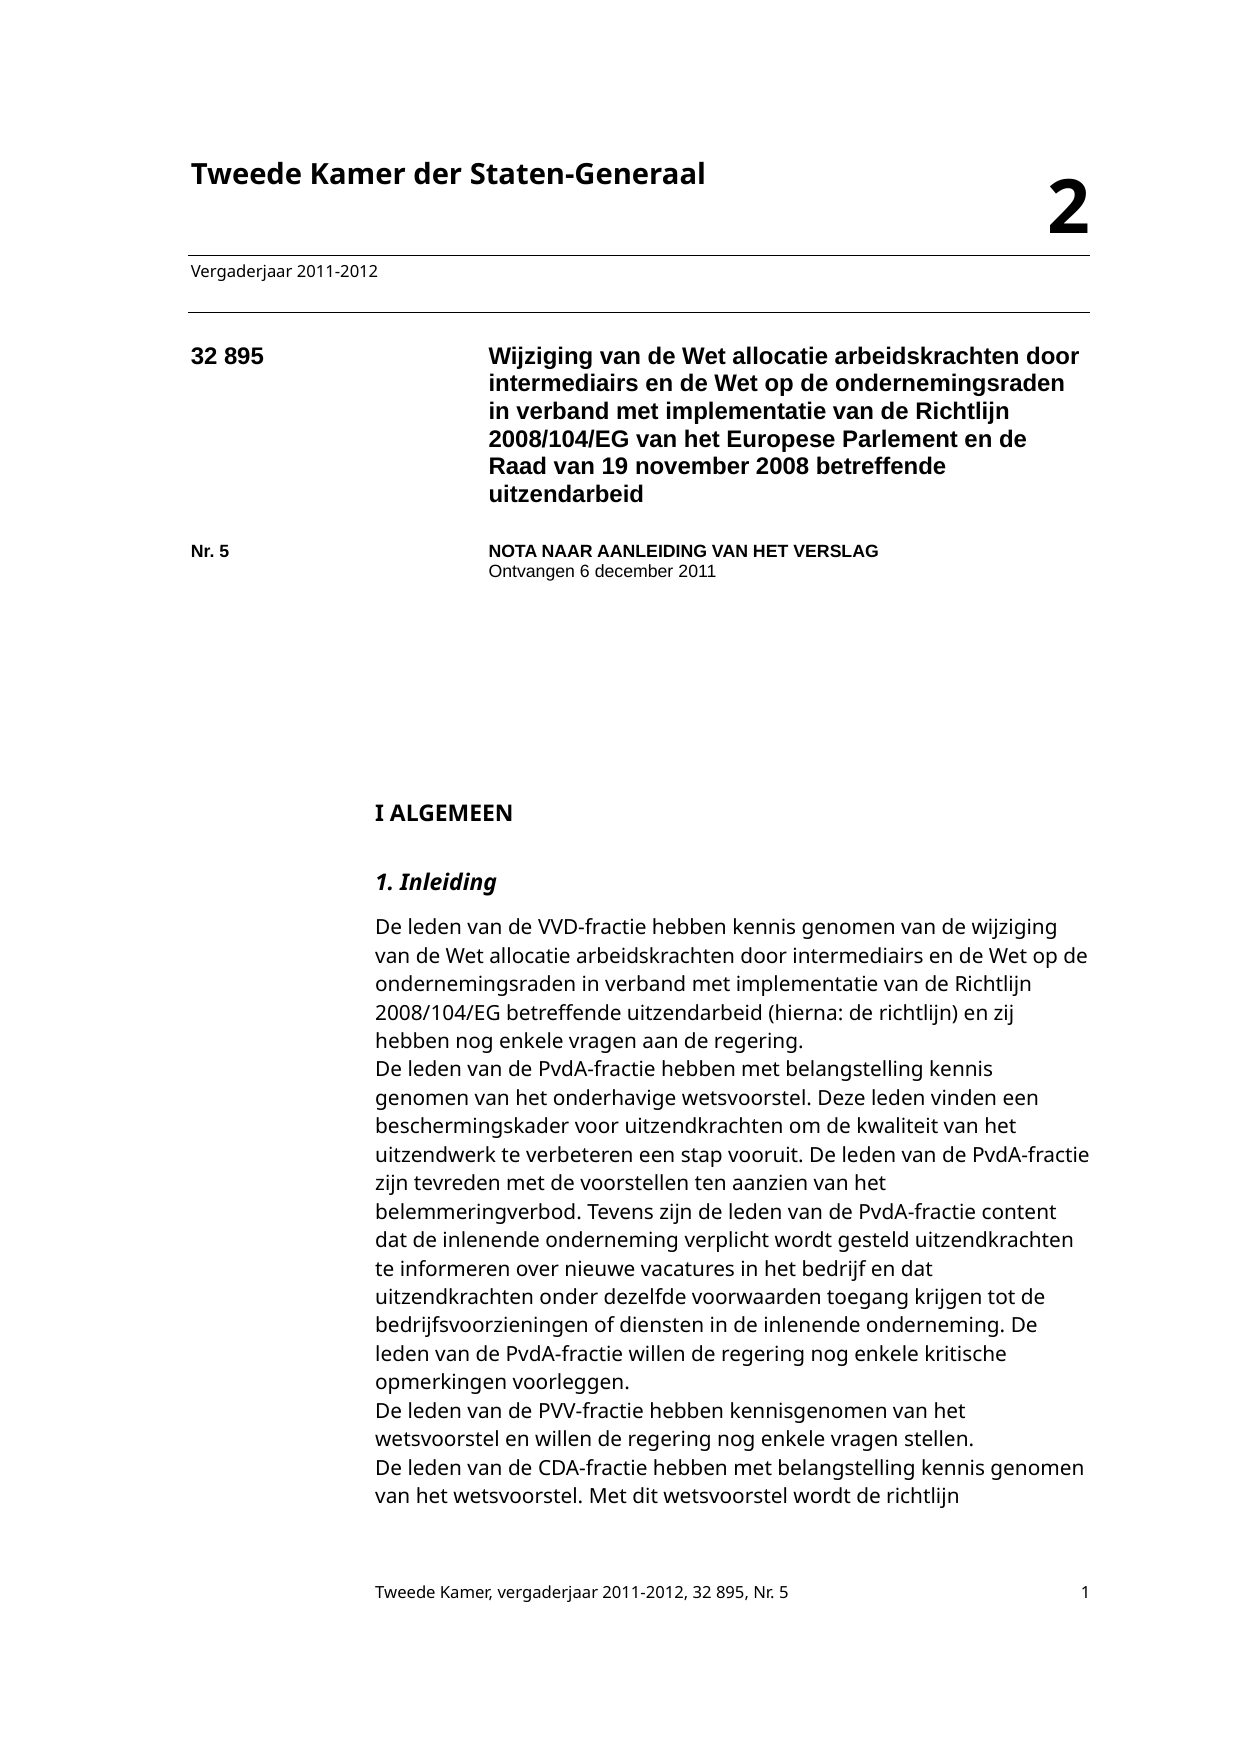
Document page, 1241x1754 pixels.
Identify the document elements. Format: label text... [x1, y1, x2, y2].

subtitle 1. Inleiding [375, 866, 1090, 897]
table_header Tweede Kamer der Staten-Generaal [188, 150, 909, 255]
table_cell [485, 256, 1090, 312]
text De leden van de VVD-fractie hebben kennis genomen van de wijziging van de Wet allocatie arbeidskrachten door intermediairs en de Wet op de ondernemingsraden in verband met implementatie van de Richtlijn 2008/104/EG betreffende uitzendarbeid (hierna: de richtlijn) en zij hebben nog enkele vragen aan de regering. [375, 912, 1090, 1054]
text De leden van de PVV-fractie hebben kennisgenomen van het wetsvoorstel en willen de regering nog enkele vragen stellen. [375, 1396, 1090, 1453]
table_cell [188, 313, 485, 339]
subtitle I ALGEMEEN [375, 797, 1090, 829]
table_cell [485, 313, 1090, 339]
text De leden van de PvdA-fractie hebben met belangstelling kennis genomen van het onderhavige wetsvoorstel. Deze leden vinden een beschermingskader voor uitzendkrachten om de kwaliteit van het uitzendwerk te verbeteren een stap vooruit. De leden van de PvdA-fractie zijn tevreden met de voorstellen ten aanzien van het belemmeringverbod. Tevens zijn de leden van de PvdA-fractie content dat de inlenende onderneming verplicht wordt gesteld uitzendkrachten te informeren over nieuwe vacatures in het bedrijf en dat uitzendkrachten onder dezelfde voorwaarden toegang krijgen tot de bedrijfsvoorzieningen of diensten in de inlenende onderneming. De leden van de PvdA-fractie willen de regering nog enkele kritische opmerkingen voorleggen. [375, 1054, 1090, 1396]
table_header 2 [910, 150, 1090, 255]
table_cell NOTA NAAR AANLEIDING VAN HET VERSLAG Ontvangen 6 december 2011 [485, 538, 1090, 656]
table_cell Wijziging van de Wet allocatie arbeidskrachten door intermediairs en de Wet op de ondernemingsraden in verband met implementatie van de Richtlijn 2008/104/EG van het Europese Parlement en de Raad van 19 november 2008 betreffende uitzendarbeid [485, 339, 1090, 537]
text De leden van de CDA-fractie hebben met belangstelling kennis genomen van het wetsvoorstel. Met dit wetsvoorstel wordt de richtlijn [375, 1453, 1090, 1509]
table_cell Nr. 5 [188, 538, 485, 656]
table_cell 32 895 [188, 339, 485, 537]
table_cell Vergaderjaar 2011-2012 [188, 256, 485, 312]
